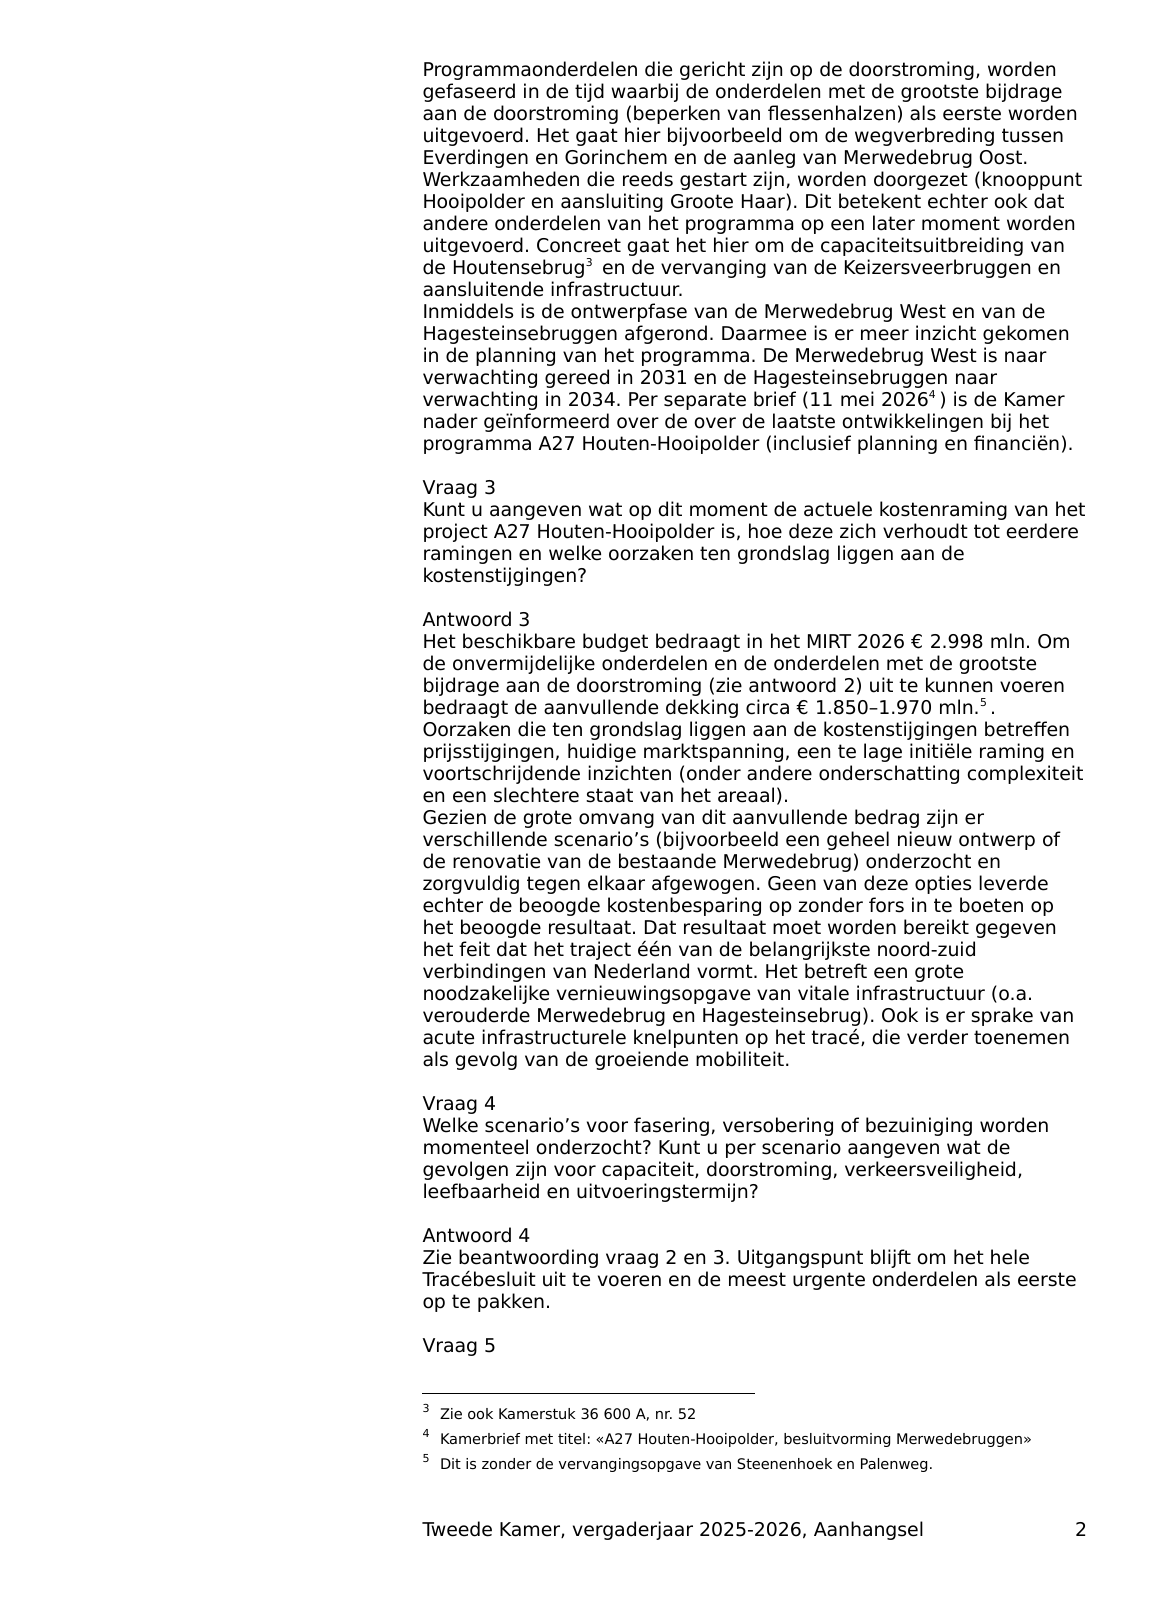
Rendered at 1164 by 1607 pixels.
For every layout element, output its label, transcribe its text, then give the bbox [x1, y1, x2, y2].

text Vraag 3 [422, 477, 1087, 499]
text Oorzaken die ten grondslag liggen aan de kostenstijgingen betreffen prijsstijgingen, huidige marktspanning, een te lage initiële raming en voortschrijdende inzichten (onder andere onderschatting complexiteit en een slechtere staat van het areaal). [422, 719, 1087, 807]
text Het beschikbare budget bedraagt in het MIRT 2026 € 2.998 mln. Om de onvermijdelijke onderdelen en de onderdelen met de grootste bijdrage aan de doorstroming (zie antwoord 2) uit te kunnen voeren bedraagt de aanvullende dekking circa € 1.850–1.970 mln.. [422, 631, 1087, 719]
text Kamerbrief met titel: «A27 Houten-Hooipolder, besluitvorming Merwedebruggen» [422, 1427, 1087, 1449]
text Dit is zonder de vervangingsopgave van Steenenhoek en Palenweg. [422, 1452, 1087, 1474]
text Zie ook Kamerstuk 36 600 A, nr. 52 [422, 1402, 1087, 1424]
text Werkzaamheden die reeds gestart zijn, worden doorgezet (knooppunt Hooipolder en aansluiting Groote Haar). Dit betekent echter ook dat andere onderdelen van het programma op een later moment worden uitgevoerd. Concreet gaat het hier om de capaciteitsuitbreiding van de Houtensebrug en de vervanging van de Keizersveerbruggen en aansluitende infrastructuur. [422, 169, 1087, 301]
text Welke scenario’s voor fasering, versobering of bezuiniging worden momenteel onderzocht? Kunt u per scenario aangeven wat de gevolgen zijn voor capaciteit, doorstroming, verkeersveiligheid, leefbaarheid en uitvoeringstermijn? [422, 1115, 1087, 1203]
text Vraag 5 [422, 1335, 1087, 1357]
text Inmiddels is de ontwerpfase van de Merwedebrug West en van de Hagesteinsebruggen afgerond. Daarmee is er meer inzicht gekomen in de planning van het programma. De Merwedebrug West is naar verwachting gereed in 2031 en de Hagesteinsebruggen naar verwachting in 2034. Per separate brief (11 mei 2026) is de Kamer nader geïnformeerd over de over de laatste ontwikkelingen bij het programma A27 Houten-Hooipolder (inclusief planning en financiën). [422, 301, 1087, 455]
text Gezien de grote omvang van dit aanvullende bedrag zijn er verschillende scenario’s (bijvoorbeeld een geheel nieuw ontwerp of de renovatie van de bestaande Merwedebrug) onderzocht en zorgvuldig tegen elkaar afgewogen. Geen van deze opties leverde echter de beoogde kostenbesparing op zonder fors in te boeten op het beoogde resultaat. Dat resultaat moet worden bereikt gegeven het feit dat het traject één van de belangrijkste noord-zuid verbindingen van Nederland vormt. Het betreft een grote noodzakelijke vernieuwingsopgave van vitale infrastructuur (o.a. verouderde Merwedebrug en Hagesteinsebrug). Ook is er sprake van acute infrastructurele knelpunten op het tracé, die verder toenemen als gevolg van de groeiende mobiliteit. [422, 807, 1087, 1071]
text Antwoord 3 [422, 609, 1087, 631]
text Programmaonderdelen die gericht zijn op de doorstroming, worden gefaseerd in de tijd waarbij de onderdelen met de grootste bijdrage aan de doorstroming (beperken van flessenhalzen) als eerste worden uitgevoerd. Het gaat hier bijvoorbeeld om de wegverbreding tussen Everdingen en Gorinchem en de aanleg van Merwedebrug Oost. [422, 59, 1087, 169]
text Vraag 4 [422, 1093, 1087, 1115]
text Kunt u aangeven wat op dit moment de actuele kostenraming van het project A27 Houten-Hooipolder is, hoe deze zich verhoudt tot eerdere ramingen en welke oorzaken ten grondslag liggen aan de kostenstijgingen? [422, 499, 1087, 587]
text Zie beantwoording vraag 2 en 3. Uitgangspunt blijft om het hele Tracébesluit uit te voeren en de meest urgente onderdelen als eerste op te pakken. [422, 1247, 1087, 1313]
text Antwoord 4 [422, 1225, 1087, 1247]
